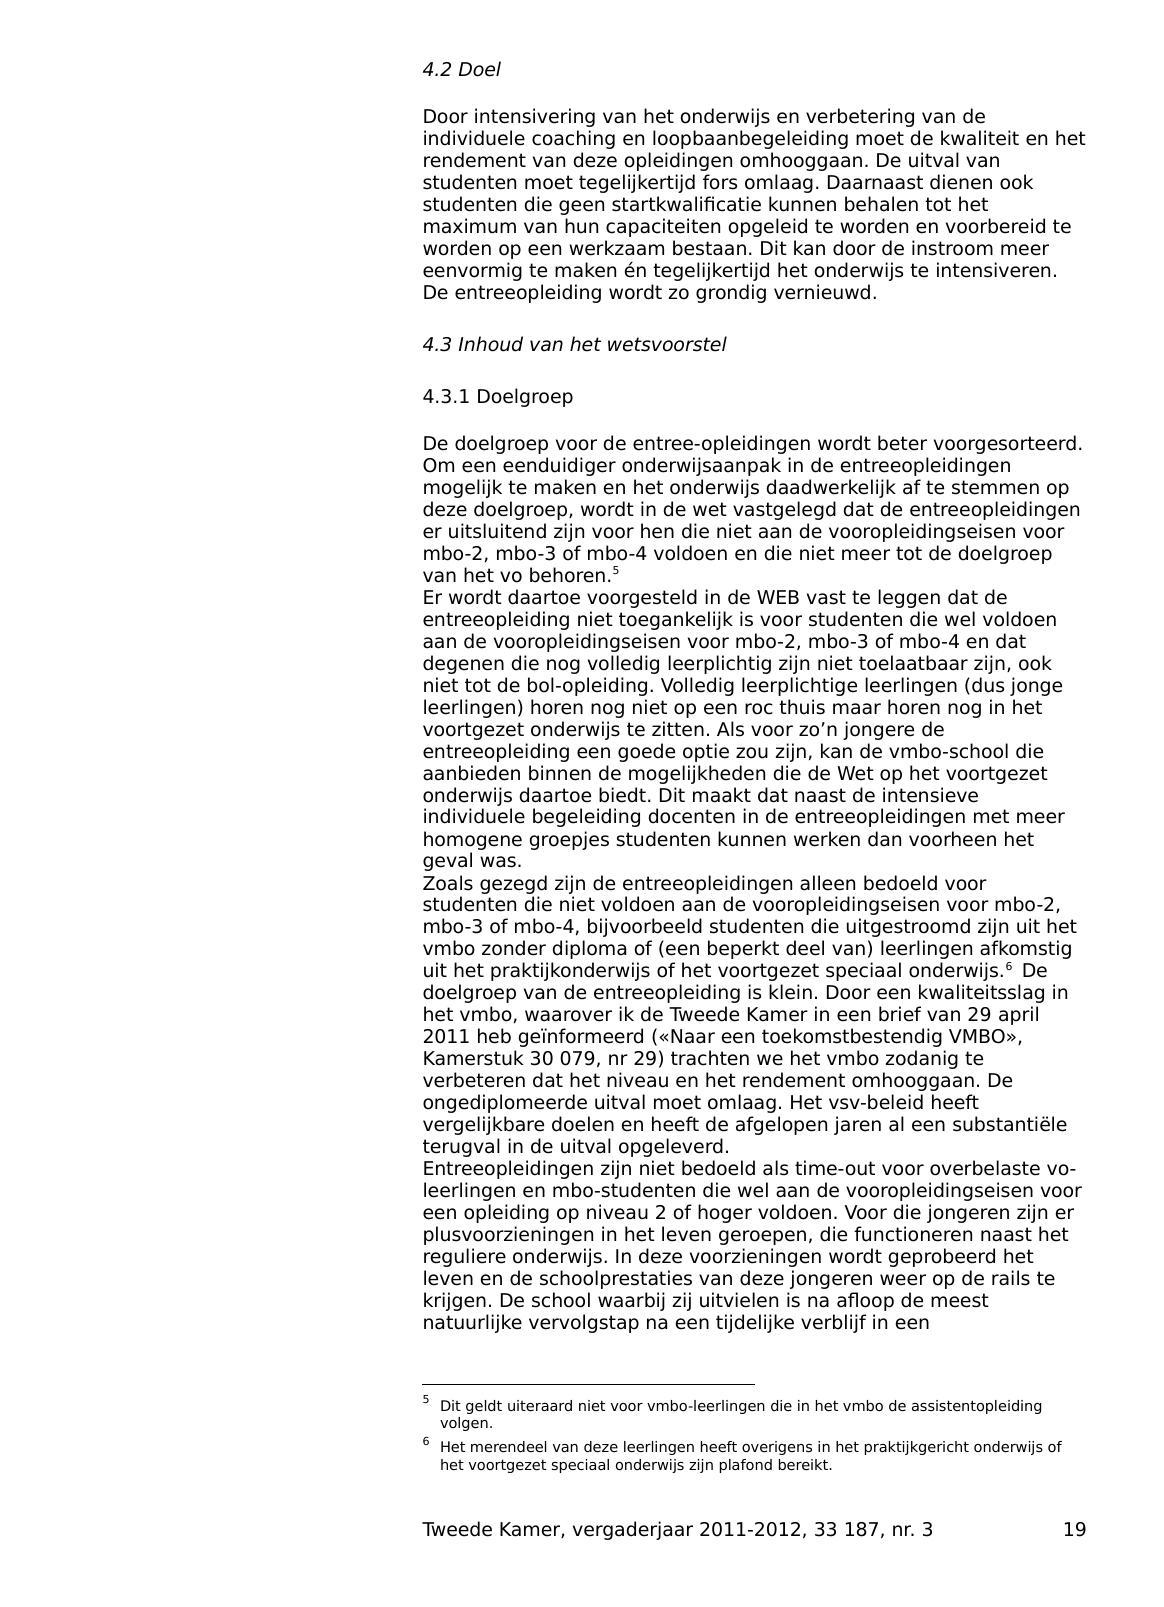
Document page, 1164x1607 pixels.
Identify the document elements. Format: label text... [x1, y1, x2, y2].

text Dit geldt uiteraard niet voor vmbo-leerlingen die in het vmbo de assistentopleiding volgen. [422, 1393, 1087, 1432]
text De doelgroep voor de entree-opleidingen wordt beter voorgesorteerd. Om een eenduidiger onderwijsaanpak in de entreeopleidingen mogelijk te maken en het onderwijs daadwerkelijk af te stemmen op deze doelgroep, wordt in de wet vastgelegd dat de entreeopleidingen er uitsluitend zijn voor hen die niet aan de vooropleidingseisen voor mbo-2, mbo-3 of mbo-4 voldoen en die niet meer tot de doelgroep van het vo behoren. [422, 433, 1087, 587]
text Entreeopleidingen zijn niet bedoeld als time-out voor overbelaste vo-leerlingen en mbo-studenten die wel aan de vooropleidingseisen voor een opleiding op niveau 2 of hoger voldoen. Voor die jongeren zijn er plusvoorzieningen in het leven geroepen, die functioneren naast het reguliere onderwijs. In deze voorzieningen wordt geprobeerd het leven en de schoolprestaties van deze jongeren weer op de rails te krijgen. De school waarbij zij uitvielen is na afloop de meest natuurlijke vervolgstap na een tijdelijke verblijf in een [422, 1158, 1087, 1334]
text Zoals gezegd zijn de entreeopleidingen alleen bedoeld voor studenten die niet voldoen aan de vooropleidingseisen voor mbo-2, mbo-3 of mbo-4, bijvoorbeeld studenten die uitgestroomd zijn uit het vmbo zonder diploma of (een beperkt deel van) leerlingen afkomstig uit het praktijkonderwijs of het voortgezet speciaal onderwijs. De doelgroep van de entreeopleiding is klein. Door een kwaliteitsslag in het vmbo, waarover ik de Tweede Kamer in een brief van 29 april 2011 heb geïnformeerd («Naar een toekomstbestendig VMBO», Kamerstuk 30 079, nr 29) trachten we het vmbo zodanig te verbeteren dat het niveau en het rendement omhooggaan. De ongediplomeerde uitval moet omlaag. Het vsv-beleid heeft vergelijkbare doelen en heeft de afgelopen jaren al een substantiële terugval in de uitval opgeleverd. [422, 872, 1087, 1158]
subtitle 4.2 Doel [422, 59, 1087, 81]
text Door intensivering van het onderwijs en verbetering van de individuele coaching en loopbaanbegeleiding moet de kwaliteit en het rendement van deze opleidingen omhooggaan. De uitval van studenten moet tegelijkertijd fors omlaag. Daarnaast dienen ook studenten die geen startkwalificatie kunnen behalen tot het maximum van hun capaciteiten opgeleid te worden en voorbereid te worden op een werkzaam bestaan. Dit kan door de instroom meer eenvormig te maken én tegelijkertijd het onderwijs te intensiveren. De entreeopleiding wordt zo grondig vernieuwd. [422, 106, 1087, 304]
text Er wordt daartoe voorgesteld in de WEB vast te leggen dat de entreeopleiding niet toegankelijk is voor studenten die wel voldoen aan de vooropleidingseisen voor mbo-2, mbo-3 of mbo-4 en dat degenen die nog volledig leerplichtig zijn niet toelaatbaar zijn, ook niet tot de bol-opleiding. Volledig leerplichtige leerlingen (dus jonge leerlingen) horen nog niet op een roc thuis maar horen nog in het voortgezet onderwijs te zitten. Als voor zo’n jongere de entreeopleiding een goede optie zou zijn, kan de vmbo-school die aanbieden binnen de mogelijkheden die de Wet op het voortgezet onderwijs daartoe biedt. Dit maakt dat naast de intensieve individuele begeleiding docenten in de entreeopleidingen met meer homogene groepjes studenten kunnen werken dan voorheen het geval was. [422, 587, 1087, 872]
subtitle 4.3 Inhoud van het wetsvoorstel [422, 334, 1087, 356]
text Het merendeel van deze leerlingen heeft overigens in het praktijkgericht onderwijs of het voortgezet speciaal onderwijs zijn plafond bereikt. [422, 1435, 1087, 1474]
subtitle 4.3.1 Doelgroep [422, 386, 1087, 408]
